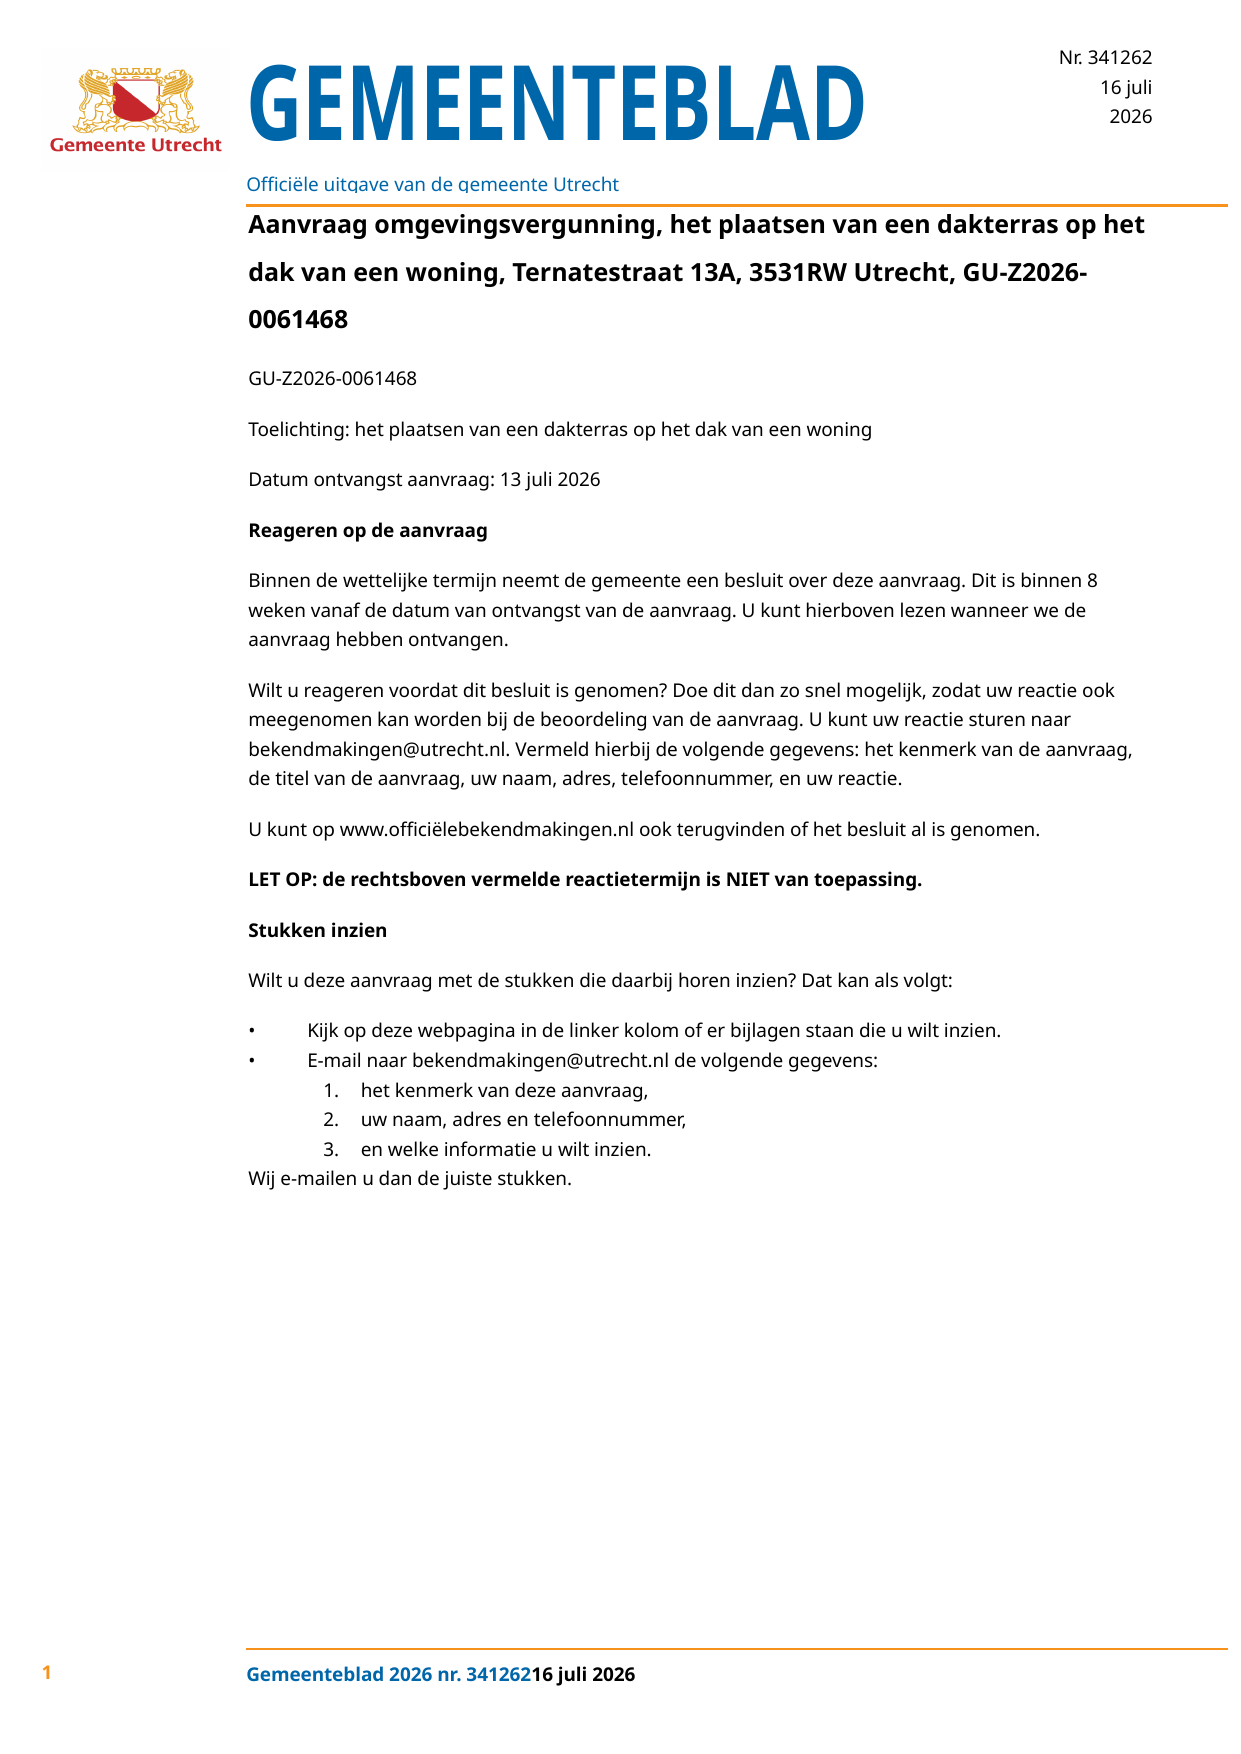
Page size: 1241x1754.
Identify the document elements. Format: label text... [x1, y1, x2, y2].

text Wij e-mailen u dan de juiste stukken. [248, 1166, 1152, 1191]
picture [41, 47, 231, 172]
text LET OP: de rechtsboven vermelde reactietermijn is NIET van toepassing. [248, 866, 1152, 892]
text Toelichting: het plaatsen van een dakterras op het dak van een woning [248, 416, 1152, 442]
list uw naam, adres en telefoonnummer, [323, 1106, 1152, 1132]
text Wilt u deze aanvraag met de stukken die daarbij horen inzien? Dat kan als volgt: [248, 967, 1152, 993]
list E-mail naar bekendmakingen@utrecht.nl de volgende gegevens: [248, 1047, 1152, 1073]
text Stukken inzien [248, 917, 1152, 942]
text Aanvraag omgevingsvergunning, het plaatsen van een dakterras op het dak van een woning, Ternatestraat 13A, 3531RW Utrecht, GU-Z2026-0061468 [248, 207, 1152, 336]
text Wilt u reageren voordat dit besluit is genomen? Doe dit dan zo snel mogelijk, zodat uw reactie ook meegenomen kan worden bij de beoordeling van de aanvraag. U kunt uw reactie sturen naar bekendmakingen@utrecht.nl. Vermeld hierbij de volgende gegevens: het kenmerk van de aanvraag, de titel van de aanvraag, uw naam, adres, telefoonnummer, en uw reactie. [248, 677, 1152, 791]
text Datum ontvangst aanvraag: 13 juli 2026 [248, 466, 1152, 492]
text GU-Z2026-0061468 [248, 366, 1152, 391]
text U kunt op www.officiëlebekendmakingen.nl ook terugvinden of het besluit al is genomen. [248, 816, 1152, 842]
text Binnen de wettelijke termijn neemt de gemeente een besluit over deze aanvraag. Dit is binnen 8 weken vanaf de datum van ontvangst van de aanvraag. U kunt hierboven lezen wanneer we de aanvraag hebben ontvangen. [248, 567, 1152, 652]
list en welke informatie u wilt inzien. [323, 1136, 1152, 1162]
list Kijk op deze webpagina in de linker kolom of er bijlagen staan die u wilt inzien. [248, 1018, 1152, 1043]
text Reageren op de aanvraag [248, 517, 1152, 542]
list het kenmerk van deze aanvraag, [323, 1077, 1152, 1102]
